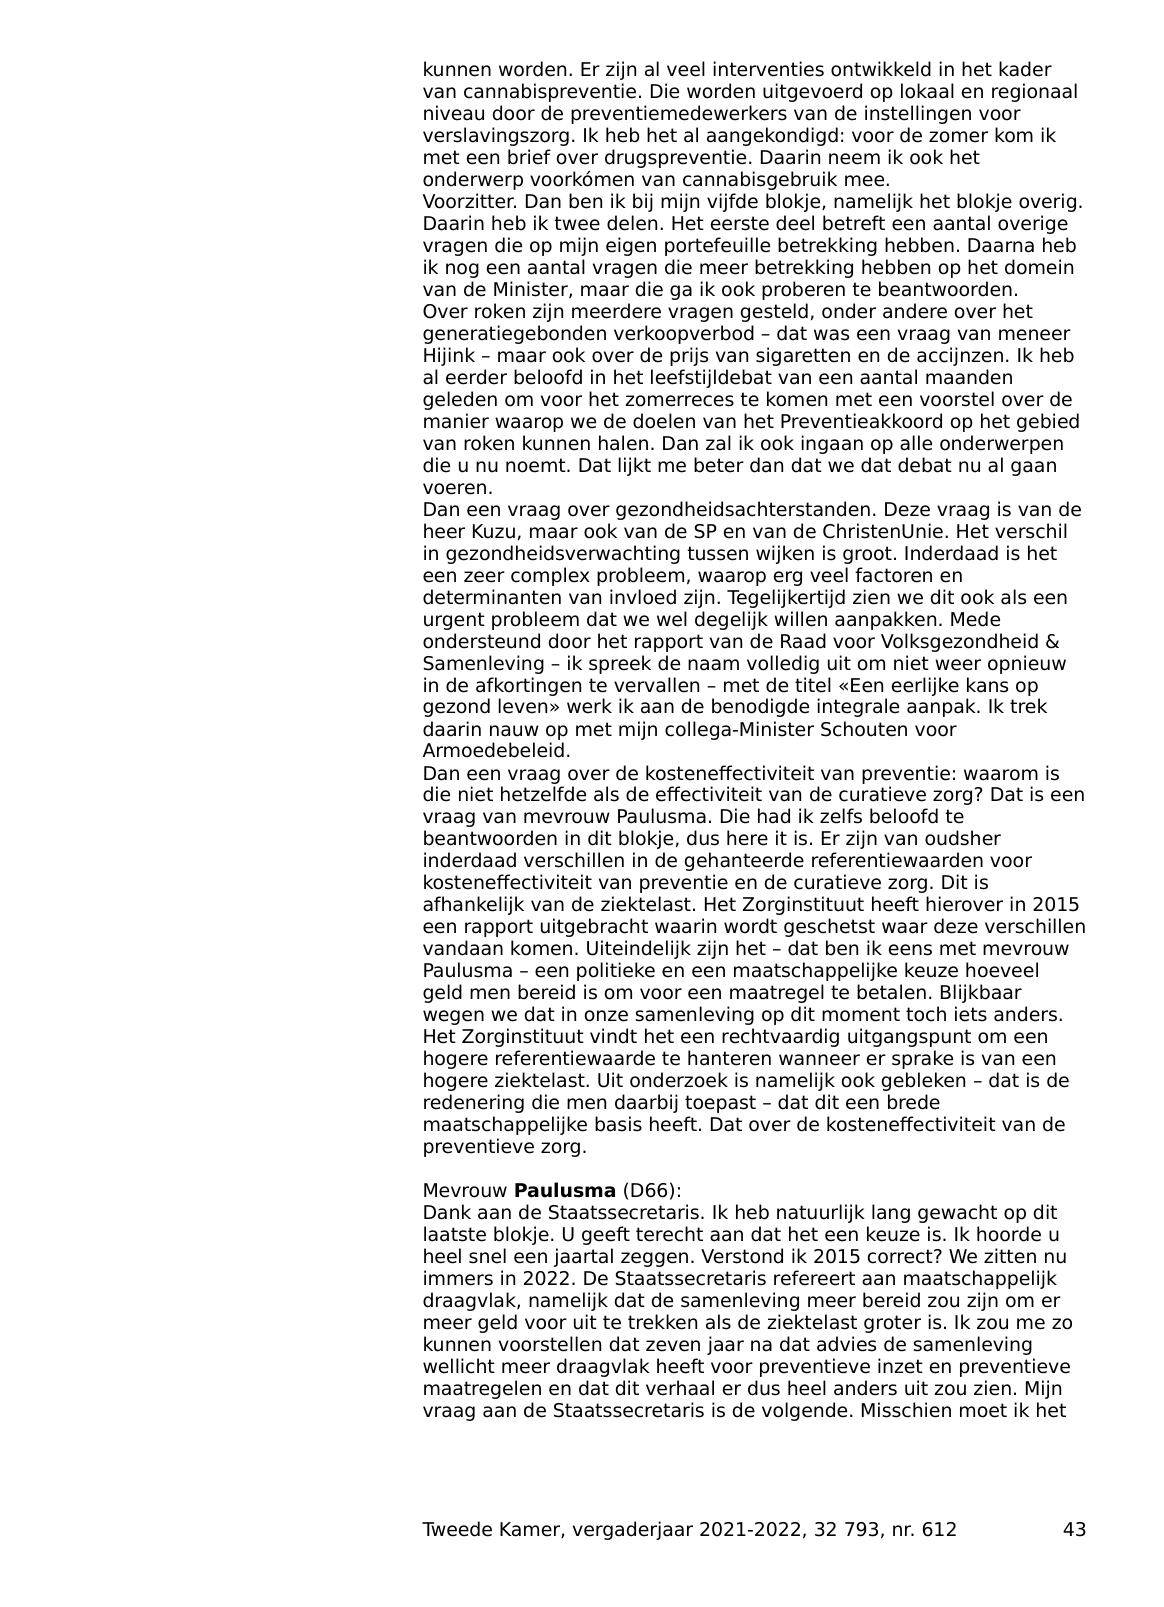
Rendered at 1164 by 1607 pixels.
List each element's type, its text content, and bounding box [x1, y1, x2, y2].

text Dan een vraag over de kosteneffectiviteit van preventie: waarom is die niet hetzelfde als de effectiviteit van de curatieve zorg? Dat is een vraag van mevrouw Paulusma. Die had ik zelfs beloofd te beantwoorden in dit blokje, dus here it is. Er zijn van oudsher inderdaad verschillen in de gehanteerde referentiewaarden voor kosteneffectiviteit van preventie en de curatieve zorg. Dit is afhankelijk van de ziektelast. Het Zorginstituut heeft hierover in 2015 een rapport uitgebracht waarin wordt geschetst waar deze verschillen vandaan komen. Uiteindelijk zijn het – dat ben ik eens met mevrouw Paulusma – een politieke en een maatschappelijke keuze hoeveel geld men bereid is om voor een maatregel te betalen. Blijkbaar wegen we dat in onze samenleving op dit moment toch iets anders. Het Zorginstituut vindt het een rechtvaardig uitgangspunt om een hogere referentiewaarde te hanteren wanneer er sprake is van een hogere ziektelast. Uit onderzoek is namelijk ook gebleken – dat is de redenering die men daarbij toepast – dat dit een brede maatschappelijke basis heeft. Dat over de kosteneffectiviteit van de preventieve zorg. [422, 762, 1087, 1158]
text Voorzitter. Dan ben ik bij mijn vijfde blokje, namelijk het blokje overig. Daarin heb ik twee delen. Het eerste deel betreft een aantal overige vragen die op mijn eigen portefeuille betrekking hebben. Daarna heb ik nog een aantal vragen die meer betrekking hebben op het domein van de Minister, maar die ga ik ook proberen te beantwoorden. [422, 191, 1087, 301]
text Dank aan de Staatssecretaris. Ik heb natuurlijk lang gewacht op dit laatste blokje. U geeft terecht aan dat het een keuze is. Ik hoorde u heel snel een jaartal zeggen. Verstond ik 2015 correct? We zitten nu immers in 2022. De Staatssecretaris refereert aan maatschappelijk draagvlak, namelijk dat de samenleving meer bereid zou zijn om er meer geld voor uit te trekken als de ziektelast groter is. Ik zou me zo kunnen voorstellen dat zeven jaar na dat advies de samenleving wellicht meer draagvlak heeft voor preventieve inzet en preventieve maatregelen en dat dit verhaal er dus heel anders uit zou zien. Mijn vraag aan de Staatssecretaris is de volgende. Misschien moet ik het [422, 1202, 1087, 1422]
text Over roken zijn meerdere vragen gesteld, onder andere over het generatiegebonden verkoopverbod – dat was een vraag van meneer Hijink – maar ook over de prijs van sigaretten en de accijnzen. Ik heb al eerder beloofd in het leefstijldebat van een aantal maanden geleden om voor het zomerreces te komen met een voorstel over de manier waarop we de doelen van het Preventieakkoord op het gebied van roken kunnen halen. Dan zal ik ook ingaan op alle onderwerpen die u nu noemt. Dat lijkt me beter dan dat we dat debat nu al gaan voeren. [422, 301, 1087, 499]
text kunnen worden. Er zijn al veel interventies ontwikkeld in het kader van cannabispreventie. Die worden uitgevoerd op lokaal en regionaal niveau door de preventiemedewerkers van de instellingen voor verslavingszorg. Ik heb het al aangekondigd: voor de zomer kom ik met een brief over drugspreventie. Daarin neem ik ook het onderwerp voorkómen van cannabisgebruik mee. [422, 59, 1087, 191]
text Dan een vraag over gezondheidsachterstanden. Deze vraag is van de heer Kuzu, maar ook van de SP en van de ChristenUnie. Het verschil in gezondheidsverwachting tussen wijken is groot. Inderdaad is het een zeer complex probleem, waarop erg veel factoren en determinanten van invloed zijn. Tegelijkertijd zien we dit ook als een urgent probleem dat we wel degelijk willen aanpakken. Mede ondersteund door het rapport van de Raad voor Volksgezondheid & Samenleving – ik spreek de naam volledig uit om niet weer opnieuw in de afkortingen te vervallen – met de titel «Een eerlijke kans op gezond leven» werk ik aan de benodigde integrale aanpak. Ik trek daarin nauw op met mijn collega-Minister Schouten voor Armoedebeleid. [422, 499, 1087, 762]
text Mevrouw Paulusma (D66): [422, 1180, 1087, 1202]
